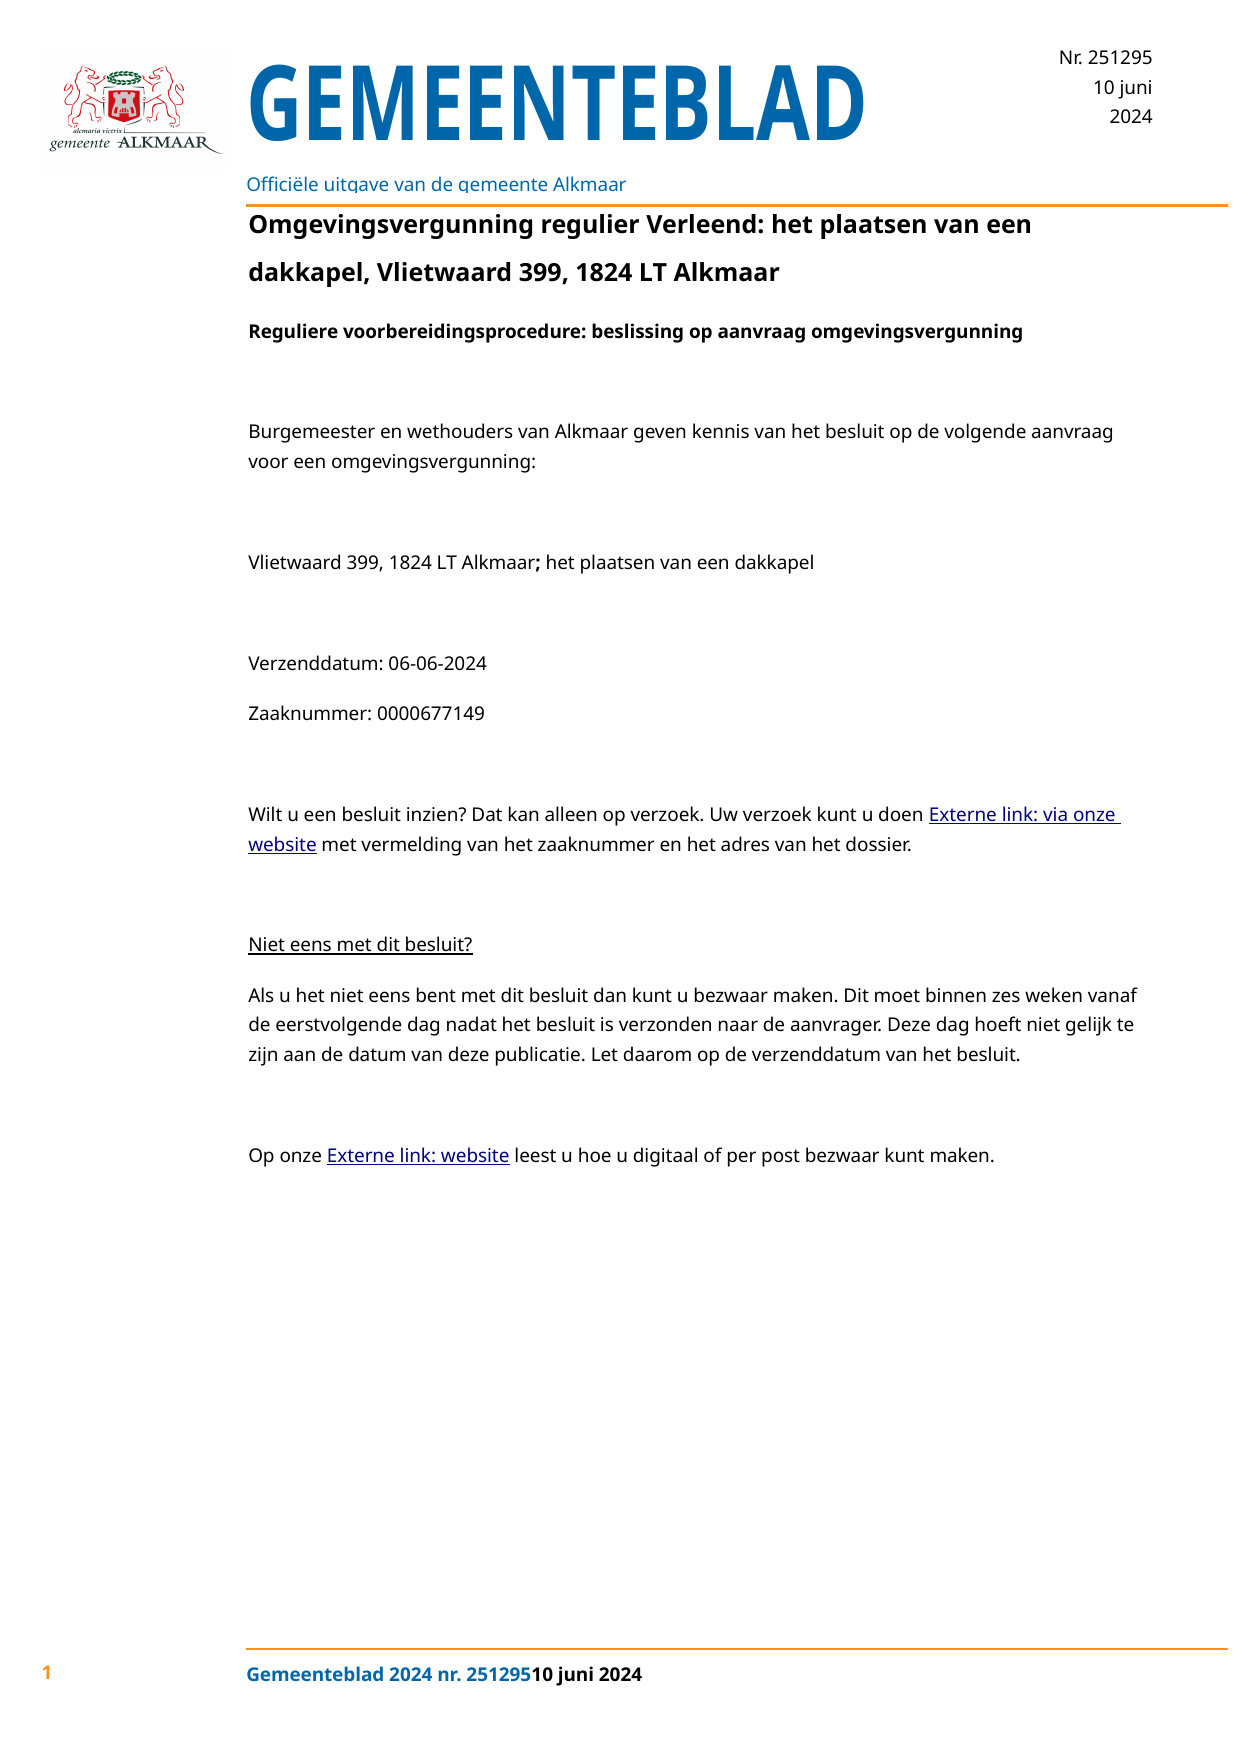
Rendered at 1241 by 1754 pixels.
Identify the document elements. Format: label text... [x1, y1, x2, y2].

text Omgevingsvergunning regulier Verleend: het plaatsen van een dakkapel, Vlietwaard 399, 1824 LT Alkmaar [248, 207, 1152, 288]
text Vlietwaard 399, 1824 LT Alkmaar; het plaatsen van een dakkapel [248, 549, 1152, 575]
text Zaaknummer: 0000677149 [248, 700, 1152, 726]
text Burgemeester en wethouders van Alkmaar geven kennis van het besluit op de volgende aanvraag voor een omgevingsvergunning: [248, 419, 1152, 474]
picture [41, 47, 231, 172]
text Niet eens met dit besluit? [248, 932, 1152, 957]
text Reguliere voorbereidingsprocedure: beslissing op aanvraag omgevingsvergunning [248, 318, 1152, 344]
text Als u het niet eens bent met dit besluit dan kunt u bezwaar maken. Dit moet binnen zes weken vanaf de eerstvolgende dag nadat het besluit is verzonden naar de aanvrager. Deze dag hoeft niet gelijk te zijn aan de datum van deze publicatie. Let daarom op de verzenddatum van het besluit. [248, 982, 1152, 1067]
text Verzenddatum: 06-06-2024 [248, 650, 1152, 676]
text Op onze Externe link: website leest u hoe u digitaal of per post bezwaar kunt maken. [248, 1142, 1152, 1168]
text Wilt u een besluit inzien? Dat kan alleen op verzoek. Uw verzoek kunt u doen Externe link: via onze website met vermelding van het zaaknummer en het adres van het dossier. [248, 801, 1152, 857]
